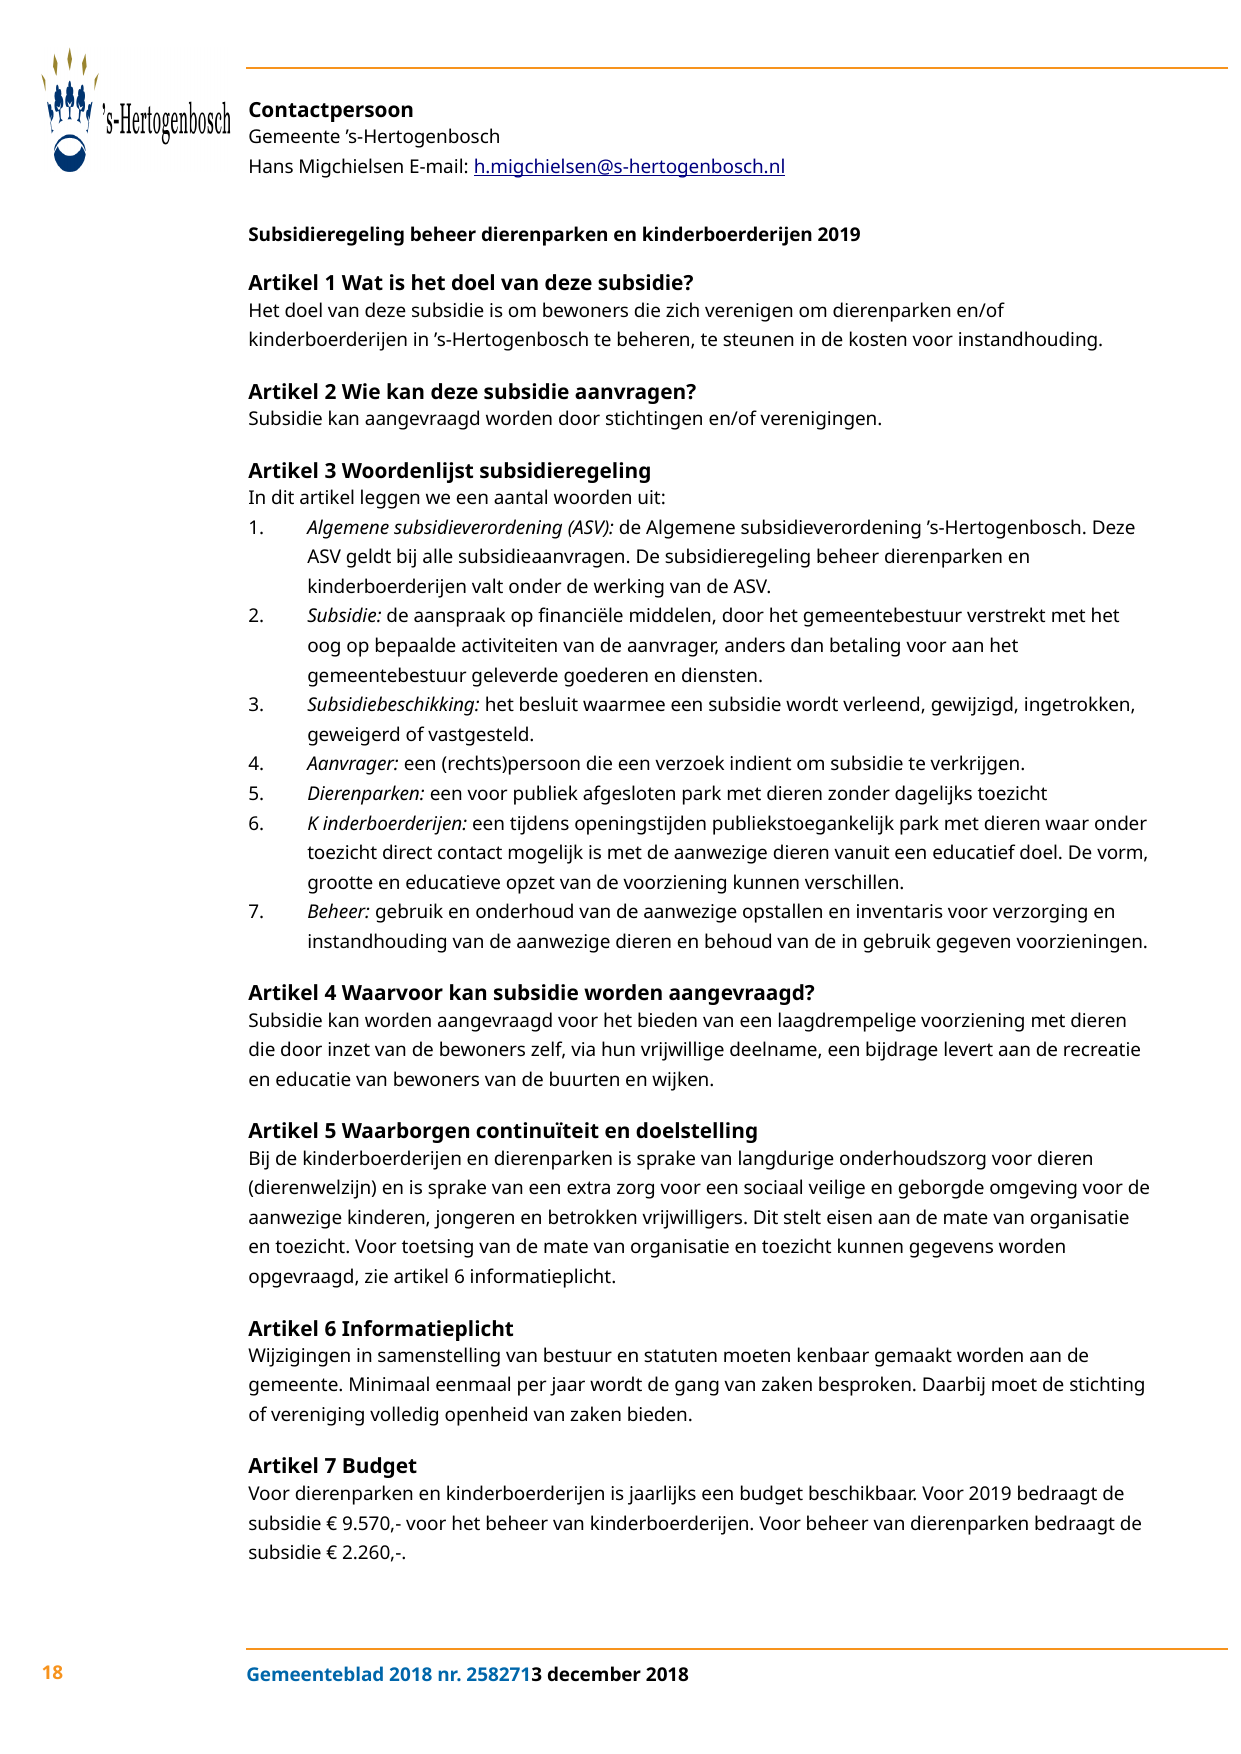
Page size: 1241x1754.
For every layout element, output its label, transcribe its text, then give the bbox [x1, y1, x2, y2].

text Wijzigingen in samenstelling van bestuur en statuten moeten kenbaar gemaakt worden aan de gemeente. Minimaal eenmaal per jaar wordt de gang van zaken besproken. Daarbij moet de stichting of vereniging volledig openheid van zaken bieden. [248, 1342, 1152, 1427]
list K inderboerderijen: een tijdens openingstijden publiekstoegankelijk park met dieren waar onder toezicht direct contact mogelijk is met de aanwezige dieren vanuit een educatief doel. De vorm, grootte en educatieve opzet van de voorziening kunnen verschillen. [248, 810, 1152, 894]
text Artikel 1 Wat is het doel van deze subsidie? [248, 268, 1152, 297]
text Gemeente ’s-Hertogenbosch [248, 123, 1152, 149]
text Artikel 3 Woordenlijst subsidieregeling [248, 456, 1152, 484]
text Hans Migchielsen E-mail: h.migchielsen@s-hertogenbosch.nl [248, 153, 1152, 178]
text In dit artikel leggen we een aantal woorden uit: [248, 484, 1152, 510]
text Artikel 6 Informatieplicht [248, 1314, 1152, 1342]
list Dierenparken: een voor publiek afgesloten park met dieren zonder dagelijks toezicht [248, 780, 1152, 806]
text Subsidie kan aangevraagd worden door stichtingen en/of verenigingen. [248, 405, 1152, 431]
text Voor dierenparken en kinderboerderijen is jaarlijks een budget beschikbaar. Voor 2019 bedraagt de subsidie € 9.570,- voor het beheer van kinderboerderijen. Voor beheer van dierenparken bedraagt de subsidie € 2.260,-. [248, 1480, 1152, 1565]
list Beheer: gebruik en onderhoud van de aanwezige opstallen en inventaris voor verzorging en instandhouding van de aanwezige dieren en behoud van de in gebruik gegeven voorzieningen. [248, 898, 1152, 954]
text Bij de kinderboerderijen en dierenparken is sprake van langdurige onderhoudszorg voor dieren (dierenwelzijn) en is sprake van een extra zorg voor een sociaal veilige en geborgde omgeving voor de aanwezige kinderen, jongeren en betrokken vrijwilligers. Dit stelt eisen aan de mate van organisatie en toezicht. Voor toetsing van de mate van organisatie en toezicht kunnen gegevens worden opgevraagd, zie artikel 6 informatieplicht. [248, 1145, 1152, 1289]
text Subsidieregeling beheer dierenparken en kinderboerderijen 2019 [248, 219, 1152, 248]
text Het doel van deze subsidie is om bewoners die zich verenigen om dierenparken en/of kinderboerderijen in ’s-Hertogenbosch te beheren, te steunen in de kosten voor instandhouding. [248, 297, 1152, 352]
list Algemene subsidieverordening (ASV): de Algemene subsidieverordening ’s-Hertogenbosch. Deze ASV geldt bij alle subsidieaanvragen. De subsidieregeling beheer dierenparken en kinderboerderijen valt onder de werking van de ASV. [248, 514, 1152, 599]
list Aanvrager: een (rechts)persoon die een verzoek indient om subsidie te verkrijgen. [248, 751, 1152, 776]
picture [41, 47, 231, 172]
list Subsidiebeschikking: het besluit waarmee een subsidie wordt verleend, gewijzigd, ingetrokken, geweigerd of vastgesteld. [248, 691, 1152, 747]
text Artikel 5 Waarborgen continuïteit en doelstelling [248, 1116, 1152, 1145]
text Artikel 7 Budget [248, 1452, 1152, 1480]
text Contactpersoon [248, 95, 1152, 123]
text Artikel 4 Waarvoor kan subsidie worden aangevraagd? [248, 978, 1152, 1007]
text Subsidie kan worden aangevraagd voor het bieden van een laagdrempelige voorziening met dieren die door inzet van de bewoners zelf, via hun vrijwillige deelname, een bijdrage levert aan de recreatie en educatie van bewoners van de buurten en wijken. [248, 1007, 1152, 1092]
list Subsidie: de aanspraak op financiële middelen, door het gemeentebestuur verstrekt met het oog op bepaalde activiteiten van de aanvrager, anders dan betaling voor aan het gemeentebestuur geleverde goederen en diensten. [248, 603, 1152, 687]
text Artikel 2 Wie kan deze subsidie aanvragen? [248, 377, 1152, 405]
